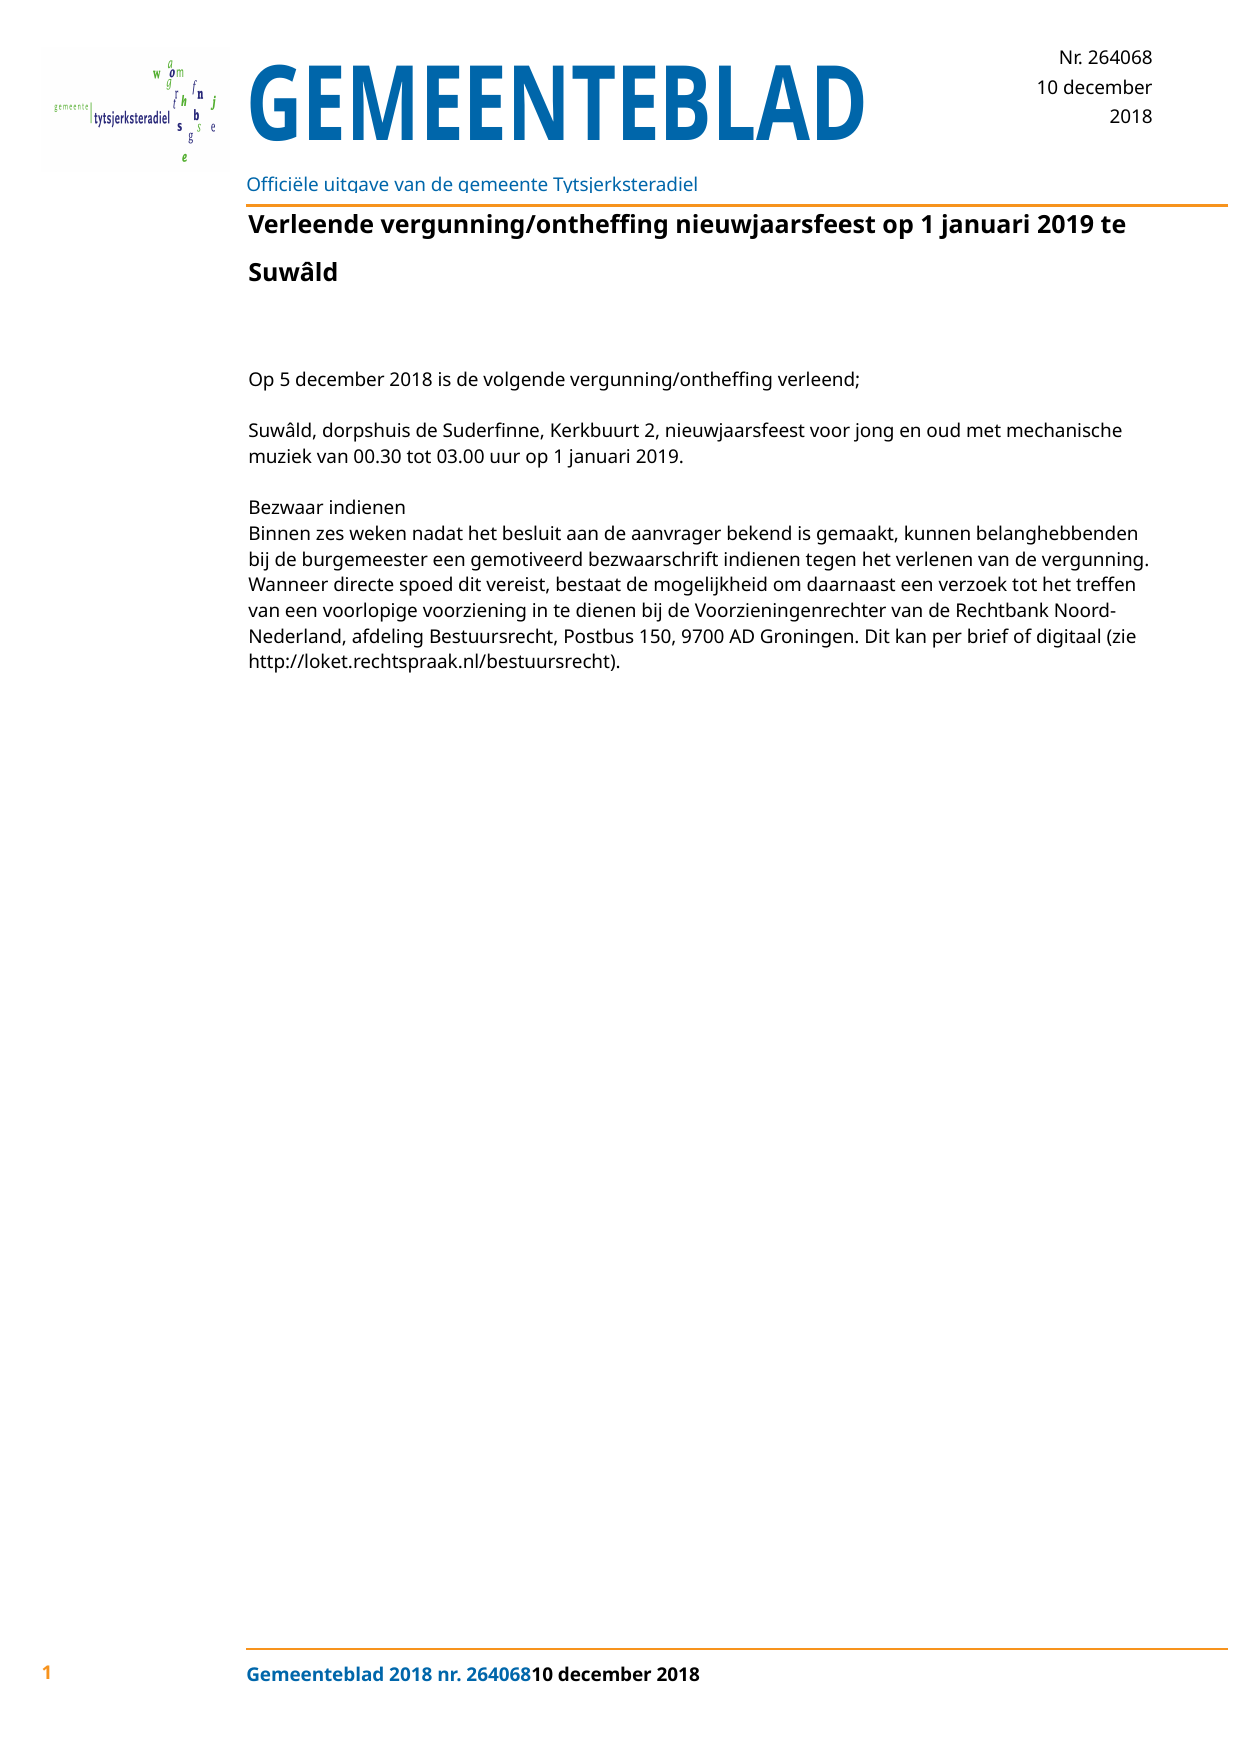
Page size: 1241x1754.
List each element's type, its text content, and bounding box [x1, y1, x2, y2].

text Suwâld, dorpshuis de Suderfinne, Kerkbuurt 2, nieuwjaarsfeest voor jong en oud met mechanische muziek van 00.30 tot 03.00 uur op 1 januari 2019. [248, 417, 1152, 469]
text Op 5 december 2018 is de volgende vergunning/ontheffing verleend; [248, 366, 1152, 391]
text Binnen zes weken nadat het besluit aan de aanvrager bekend is gemaakt, kunnen belanghebbenden bij de burgemeester een gemotiveerd bezwaarschrift indienen tegen het verlenen van de vergunning. Wanneer directe spoed dit vereist, bestaat de mogelijkheid om daarnaast een verzoek tot het treffen van een voorlopige voorziening in te dienen bij de Voorzieningenrechter van de Rechtbank Noord-Nederland, afdeling Bestuursrecht, Postbus 150, 9700 AD Groningen. Dit kan per brief of digitaal (zie http://loket.rechtspraak.nl/bestuursrecht). [248, 520, 1152, 674]
text Bezwaar indienen [248, 494, 1152, 520]
text Verleende vergunning/ontheffing nieuwjaarsfeest op 1 januari 2019 te Suwâld [248, 207, 1152, 288]
picture [41, 47, 231, 172]
